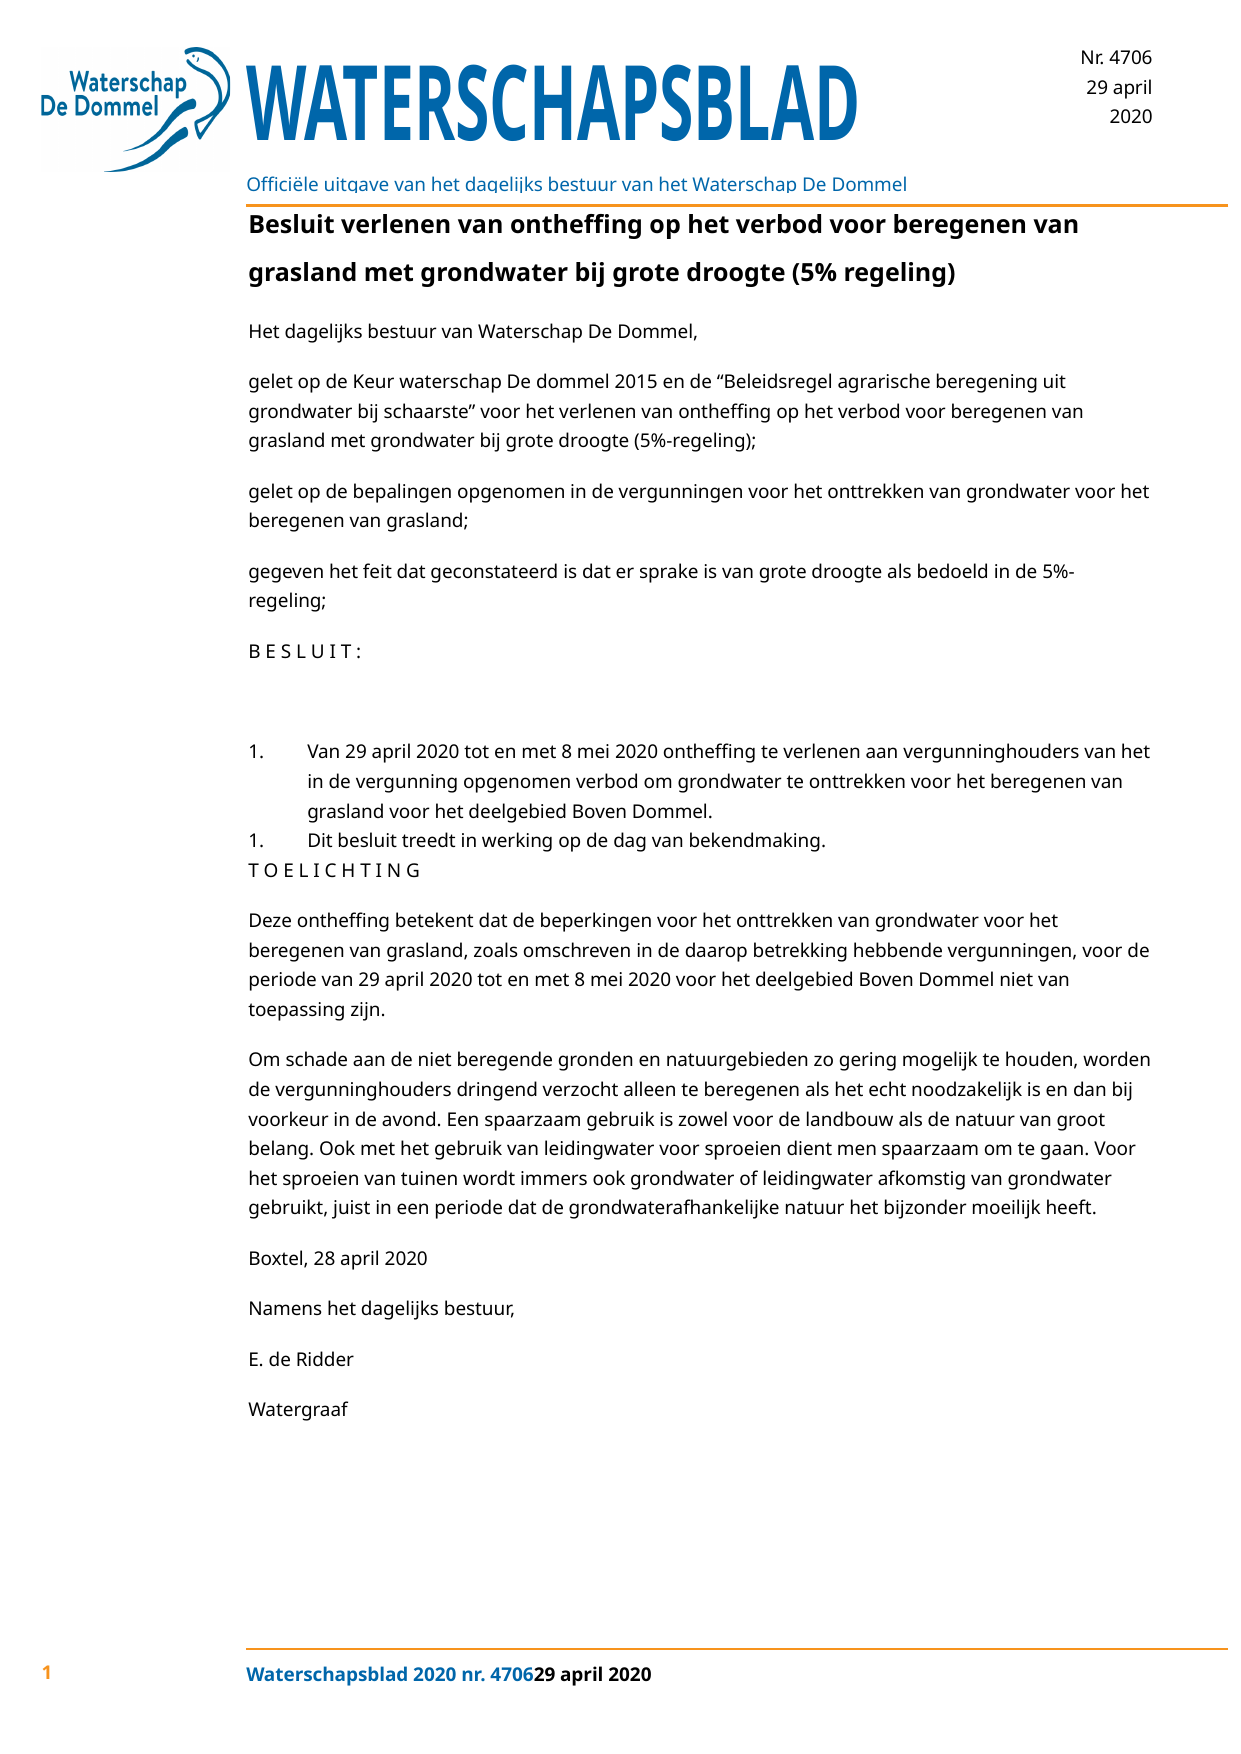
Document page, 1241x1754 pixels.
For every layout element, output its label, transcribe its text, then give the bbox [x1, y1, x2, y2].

text T O E L I C H T I N G [248, 857, 1152, 883]
text gelet op de bepalingen opgenomen in de vergunningen voor het onttrekken van grondwater voor het beregenen van grasland; [248, 478, 1152, 533]
text Om schade aan de niet beregende gronden en natuurgebieden zo gering mogelijk te houden, worden de vergunninghouders dringend verzocht alleen te beregenen als het echt noodzakelijk is en dan bij voorkeur in de avond. Een spaarzaam gebruik is zowel voor de landbouw als de natuur van groot belang. Ook met het gebruik van leidingwater voor sproeien dient men spaarzaam om te gaan. Voor het sproeien van tuinen wordt immers ook grondwater of leidingwater afkomstig van grondwater gebruikt, juist in een periode dat de grondwaterafhankelijke natuur het bijzonder moeilijk heeft. [248, 1047, 1152, 1220]
text E. de Ridder [248, 1346, 1152, 1372]
text Boxtel, 28 april 2020 [248, 1245, 1152, 1271]
text gelet op de Keur waterschap De dommel 2015 en de “Beleidsregel agrarische beregening uit grondwater bij schaarste” voor het verlenen van ontheffing op het verbod voor beregenen van grasland met grondwater bij grote droogte (5%-regeling); [248, 368, 1152, 453]
list Dit besluit treedt in werking op de dag van bekendmaking. [248, 827, 1152, 853]
picture [41, 47, 231, 172]
text Namens het dagelijks bestuur, [248, 1295, 1152, 1321]
list Van 29 april 2020 tot en met 8 mei 2020 ontheffing te verlenen aan vergunninghouders van het in de vergunning opgenomen verbod om grondwater te onttrekken voor het beregenen van grasland voor het deelgebied Boven Dommel. [248, 739, 1152, 824]
picture [45, 99, 51, 111]
text B E S L U I T : [248, 638, 1152, 664]
text Watergraaf [248, 1396, 1152, 1422]
picture [204, 47, 231, 76]
text Deze ontheffing betekent dat de beperkingen voor het onttrekken van grondwater voor het beregenen van grasland, zoals omschreven in de daarop betrekking hebbende vergunningen, voor de periode van 29 april 2020 tot en met 8 mei 2020 voor het deelgebied Boven Dommel niet van toepassing zijn. [248, 907, 1152, 1022]
text Besluit verlenen van ontheffing op het verbod voor beregenen van grasland met grondwater bij grote droogte (5% regeling) [248, 207, 1152, 288]
picture [198, 118, 210, 131]
text gegeven het feit dat geconstateerd is dat er sprake is van grote droogte als bedoeld in de 5%-regeling; [248, 558, 1152, 613]
text Het dagelijks bestuur van Waterschap De Dommel, [248, 318, 1152, 344]
